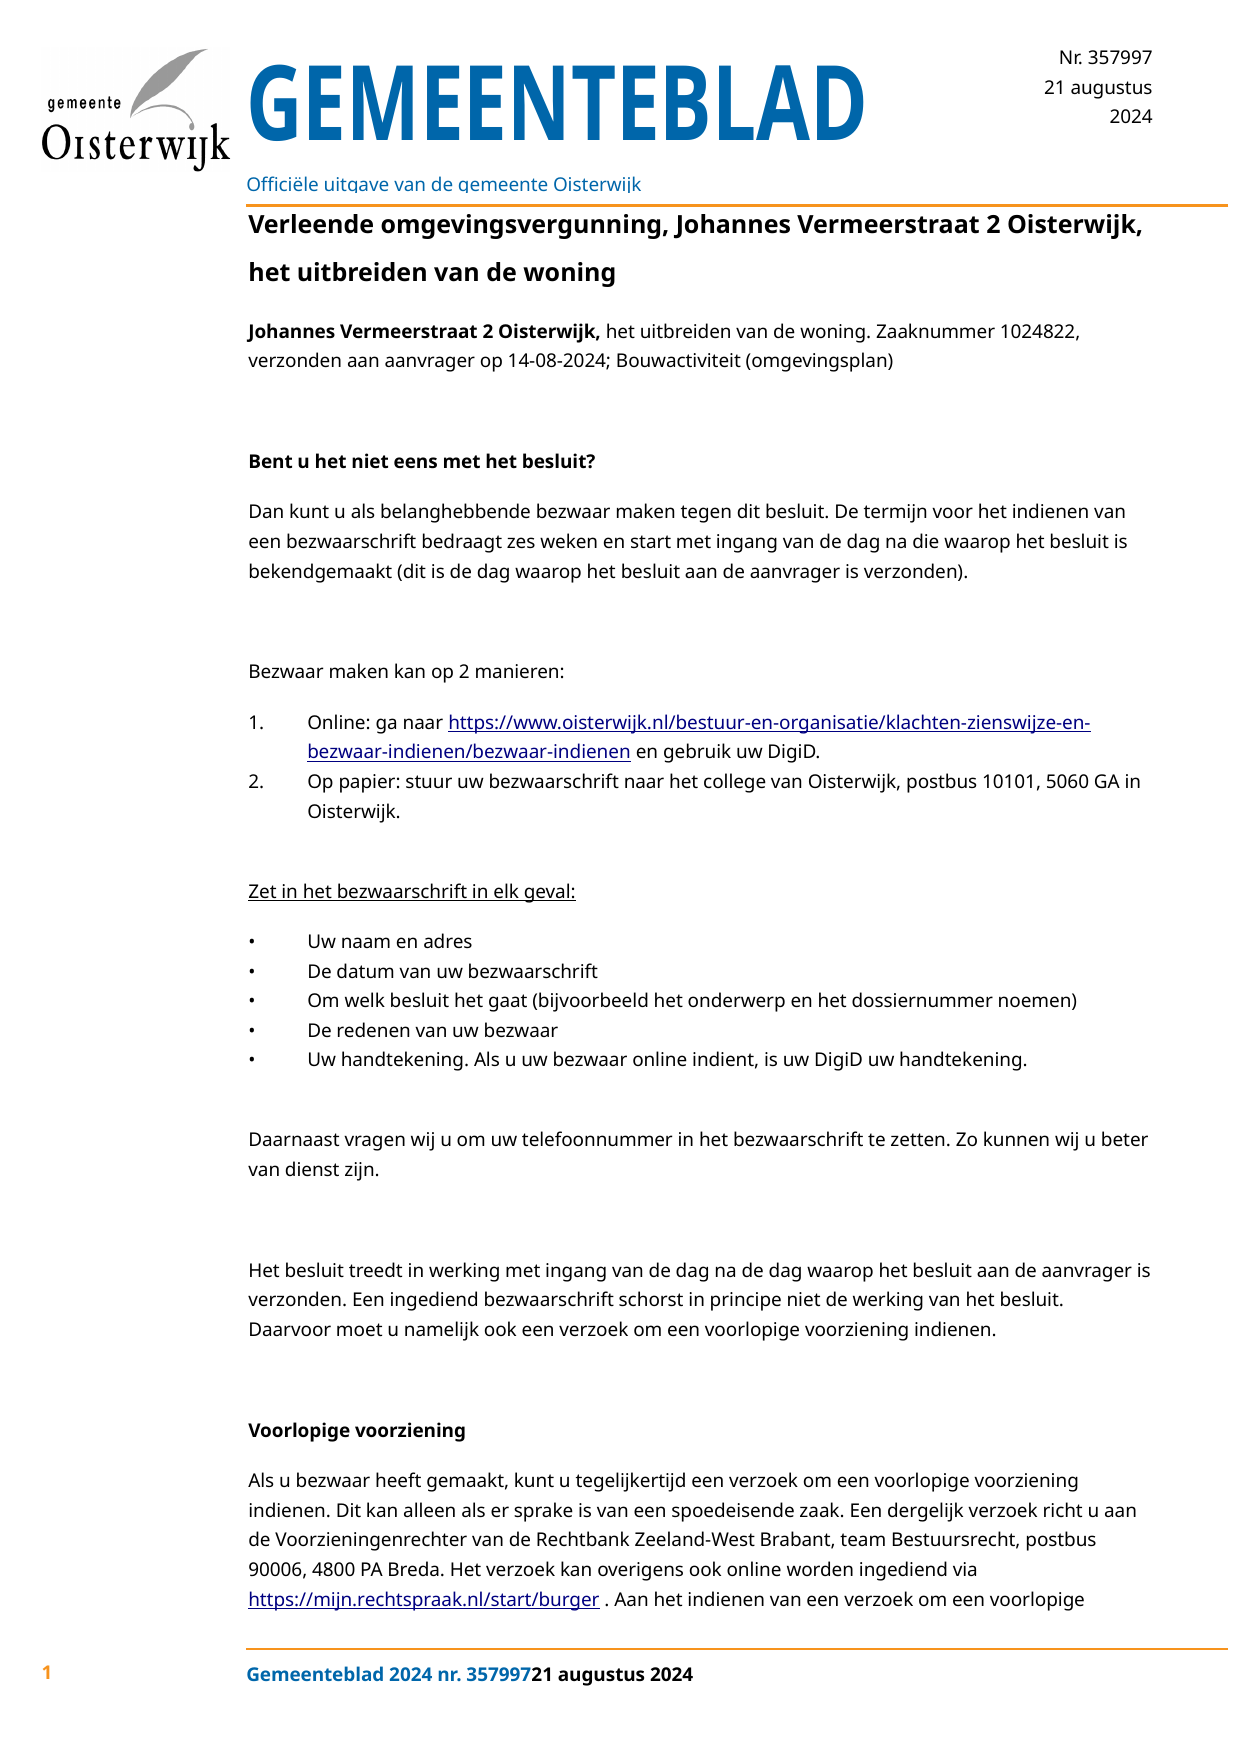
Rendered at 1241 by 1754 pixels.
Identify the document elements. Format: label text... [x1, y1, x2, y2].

list Uw handtekening. Als u uw bezwaar online indient, is uw DigiD uw handtekening. [248, 1047, 1152, 1072]
list De redenen van uw bezwaar [248, 1017, 1152, 1043]
list Om welk besluit het gaat (bijvoorbeeld het onderwerp en het dossiernummer noemen) [248, 987, 1152, 1013]
text Het besluit treedt in werking met ingang van de dag na de dag waarop het besluit aan de aanvrager is verzonden. Een ingediend bezwaarschrift schorst in principe niet de werking van het besluit. Daarvoor moet u namelijk ook een verzoek om een voorlopige voorziening indienen. [248, 1257, 1152, 1342]
text Voorlopige voorziening [248, 1417, 1152, 1443]
list Uw naam en adres [248, 928, 1152, 954]
text Johannes Vermeerstraat 2 Oisterwijk, het uitbreiden van de woning. Zaaknummer 1024822, verzonden aan aanvrager op 14-08-2024; Bouwactiviteit (omgevingsplan) [248, 318, 1152, 373]
text Daarnaast vragen wij u om uw telefoonnummer in het bezwaarschrift te zetten. Zo kunnen wij u beter van dienst zijn. [248, 1127, 1152, 1182]
list Online: ga naar https://www.oisterwijk.nl/bestuur-en-organisatie/klachten-zienswijze-en-bezwaar-indienen/bezwaar-indienen en gebruik uw DigiD. [248, 709, 1152, 764]
list De datum van uw bezwaarschrift [248, 958, 1152, 984]
text Bezwaar maken kan op 2 manieren: [248, 659, 1152, 684]
text Zet in het bezwaarschrift in elk geval: [248, 878, 1152, 904]
text Als u bezwaar heeft gemaakt, kunt u tegelijkertijd een verzoek om een voorlopige voorziening indienen. Dit kan alleen als er sprake is van een spoedeisende zaak. Een dergelijk verzoek richt u aan de Voorzieningenrechter van de Rechtbank Zeeland-West Brabant, team Bestuursrecht, postbus 90006, 4800 PA Breda. Het verzoek kan overigens ook online worden ingediend via https://mijn.rechtspraak.nl/start/burger . Aan het indienen van een verzoek om een voorlopige [248, 1467, 1152, 1612]
picture [41, 47, 231, 172]
text Dan kunt u als belanghebbende bezwaar maken tegen dit besluit. De termijn voor het indienen van een bezwaarschrift bedraagt zes weken en start met ingang van de dag na die waarop het besluit is bekendgemaakt (dit is de dag waarop het besluit aan de aanvrager is verzonden). [248, 499, 1152, 584]
text Verleende omgevingsvergunning, Johannes Vermeerstraat 2 Oisterwijk, het uitbreiden van de woning [248, 207, 1152, 288]
text Bent u het niet eens met het besluit? [248, 448, 1152, 474]
list Op papier: stuur uw bezwaarschrift naar het college van Oisterwijk, postbus 10101, 5060 GA in Oisterwijk. [248, 768, 1152, 824]
